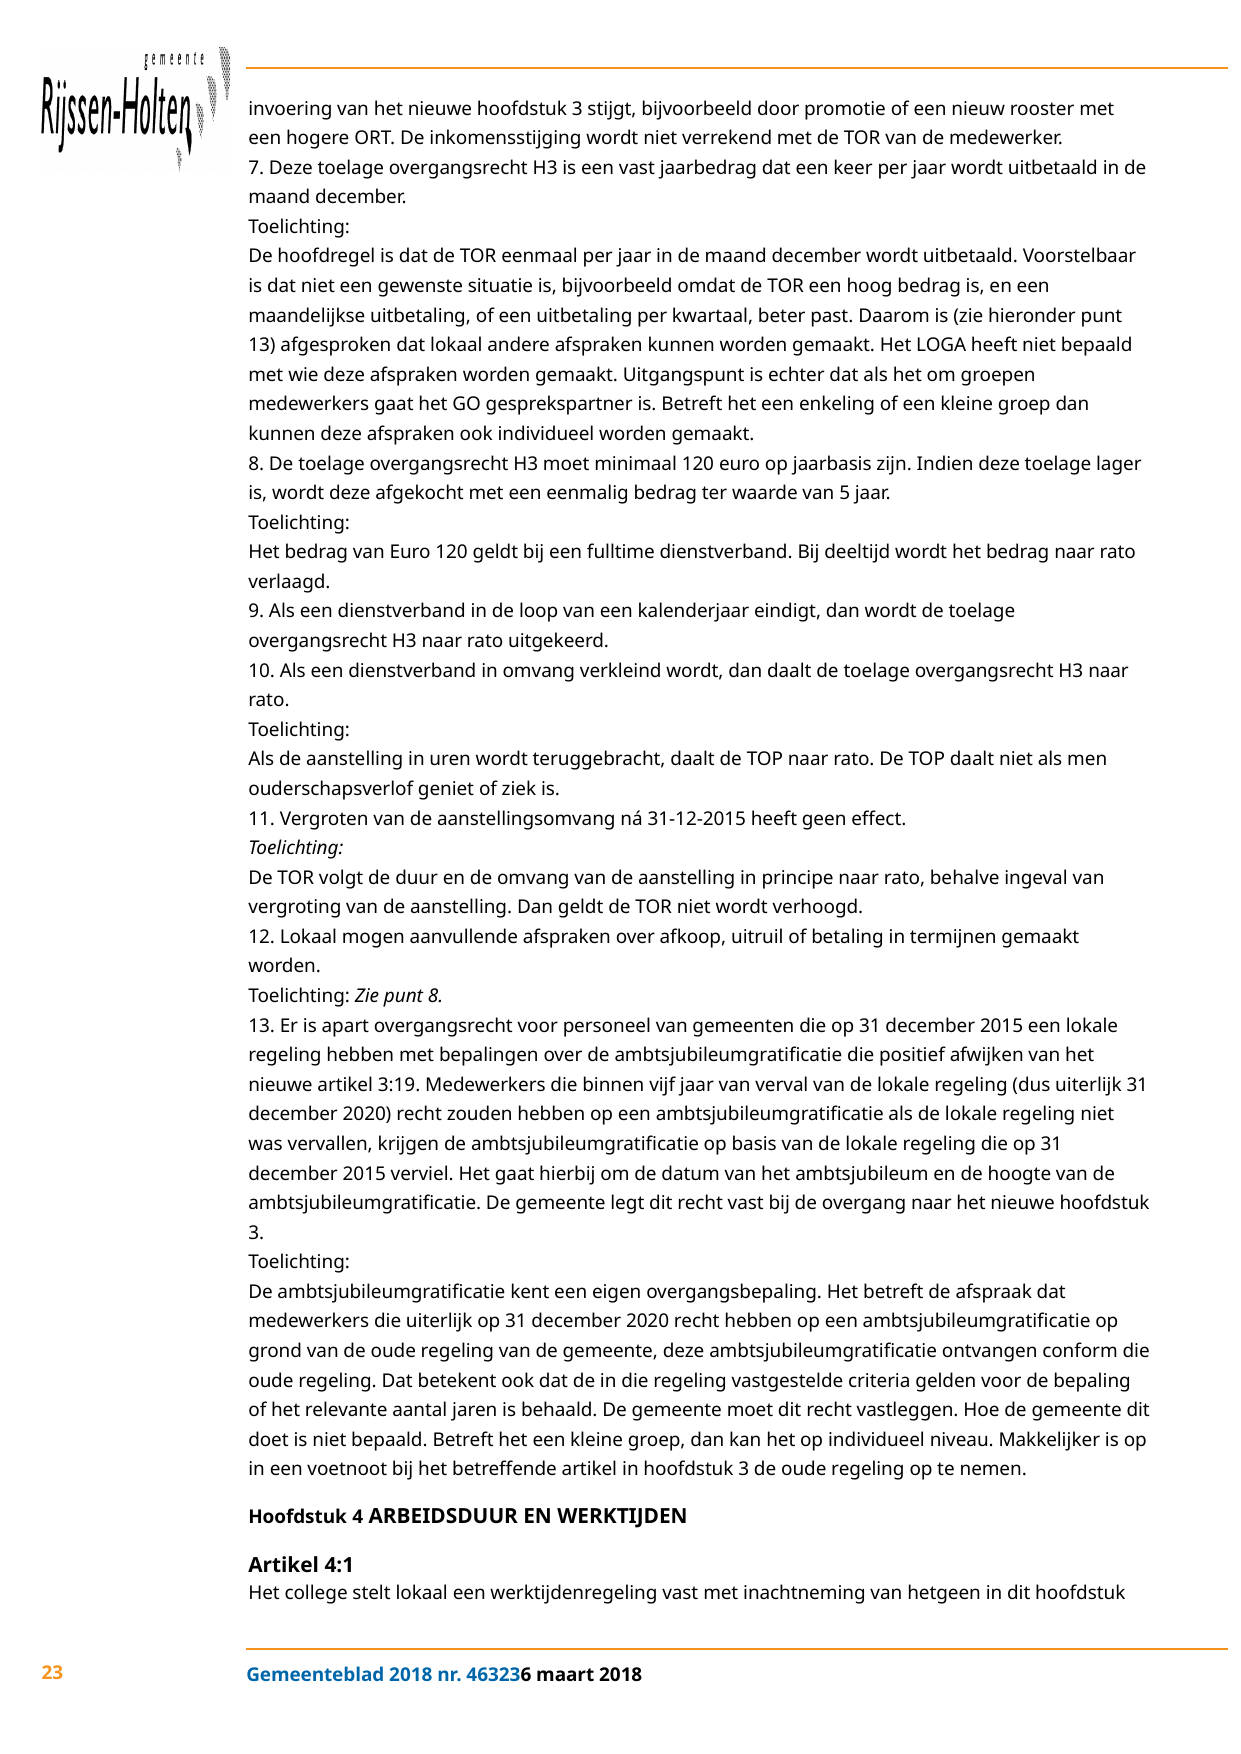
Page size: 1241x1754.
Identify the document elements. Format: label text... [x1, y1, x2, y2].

text 12. Lokaal mogen aanvullende afspraken over afkoop, uitruil of betaling in termijnen gemaakt worden. [248, 923, 1152, 978]
text 8. De toelage overgangsrecht H3 moet minimaal 120 euro op jaarbasis zijn. Indien deze toelage lager is, wordt deze afgekocht met een eenmalig bedrag ter waarde van 5 jaar. [248, 450, 1152, 505]
text Het bedrag van Euro 120 geldt bij een fulltime dienstverband. Bij deeltijd wordt het bedrag naar rato verlaagd. [248, 538, 1152, 594]
text Toelichting: [248, 834, 1152, 860]
text invoering van het nieuwe hoofdstuk 3 stijgt, bijvoorbeeld door promotie of een nieuw rooster met een hogere ORT. De inkomensstijging wordt niet verrekend met de TOR van de medewerker. [248, 95, 1152, 150]
text De TOR volgt de duur en de omvang van de aanstelling in principe naar rato, behalve ingeval van vergroting van de aanstelling. Dan geldt de TOR niet wordt verhoogd. [248, 864, 1152, 919]
text 7. Deze toelage overgangsrecht H3 is een vast jaarbedrag dat een keer per jaar wordt uitbetaald in de maand december. [248, 154, 1152, 209]
text Toelichting: [248, 509, 1152, 535]
text 13. Er is apart overgangsrecht voor personeel van gemeenten die op 31 december 2015 een lokale regeling hebben met bepalingen over de ambtsjubileumgratificatie die positief afwijken van het nieuwe artikel 3:19. Medewerkers die binnen vijf jaar van verval van de lokale regeling (dus uiterlijk 31 december 2020) recht zouden hebben op een ambtsjubileumgratificatie als de lokale regeling niet was vervallen, krijgen de ambtsjubileumgratificatie op basis van de lokale regeling die op 31 december 2015 verviel. Het gaat hierbij om de datum van het ambtsjubileum en de hoogte van de ambtsjubileumgratificatie. De gemeente legt dit recht vast bij de overgang naar het nieuwe hoofdstuk 3. [248, 1012, 1152, 1245]
text Als de aanstelling in uren wordt teruggebracht, daalt de TOP naar rato. De TOP daalt niet als men ouderschapsverlof geniet of ziek is. [248, 746, 1152, 801]
text Artikel 4:1 [248, 1551, 1152, 1579]
text Het college stelt lokaal een werktijdenregeling vast met inachtneming van hetgeen in dit hoofdstuk [248, 1579, 1152, 1605]
text 9. Als een dienstverband in de loop van een kalenderjaar eindigt, dan wordt de toelage overgangsrecht H3 naar rato uitgekeerd. [248, 598, 1152, 653]
text 11. Vergroten van de aanstellingsomvang ná 31-12-2015 heeft geen effect. [248, 805, 1152, 831]
text Toelichting: Zie punt 8. [248, 982, 1152, 1008]
text De ambtsjubileumgratificatie kent een eigen overgangsbepaling. Het betreft de afspraak dat medewerkers die uiterlijk op 31 december 2020 recht hebben op een ambtsjubileumgratificatie op grond van de oude regeling van de gemeente, deze ambtsjubileumgratificatie ontvangen conform die oude regeling. Dat betekent ook dat de in die regeling vastgestelde criteria gelden voor de bepaling of het relevante aantal jaren is behaald. De gemeente moet dit recht vastleggen. Hoe de gemeente dit doet is niet bepaald. Betreft het een kleine groep, dan kan het op individueel niveau. Makkelijker is op in een voetnoot bij het betreffende artikel in hoofdstuk 3 de oude regeling op te nemen. [248, 1278, 1152, 1481]
text Toelichting: [248, 716, 1152, 742]
text 10. Als een dienstverband in omvang verkleind wordt, dan daalt de toelage overgangsrecht H3 naar rato. [248, 657, 1152, 712]
text Hoofdstuk 4 ARBEIDSDUUR EN WERKTIJDEN [248, 1501, 1152, 1530]
text De hoofdregel is dat de TOR eenmaal per jaar in de maand december wordt uitbetaald. Voorstelbaar is dat niet een gewenste situatie is, bijvoorbeeld omdat de TOR een hoog bedrag is, en een maandelijkse uitbetaling, of een uitbetaling per kwartaal, beter past. Daarom is (zie hieronder punt 13) afgesproken dat lokaal andere afspraken kunnen worden gemaakt. Het LOGA heeft niet bepaald met wie deze afspraken worden gemaakt. Uitgangspunt is echter dat als het om groepen medewerkers gaat het GO gesprekspartner is. Betreft het een enkeling of een kleine groep dan kunnen deze afspraken ook individueel worden gemaakt. [248, 243, 1152, 446]
text Toelichting: [248, 1248, 1152, 1274]
picture [41, 47, 231, 172]
text Toelichting: [248, 213, 1152, 239]
